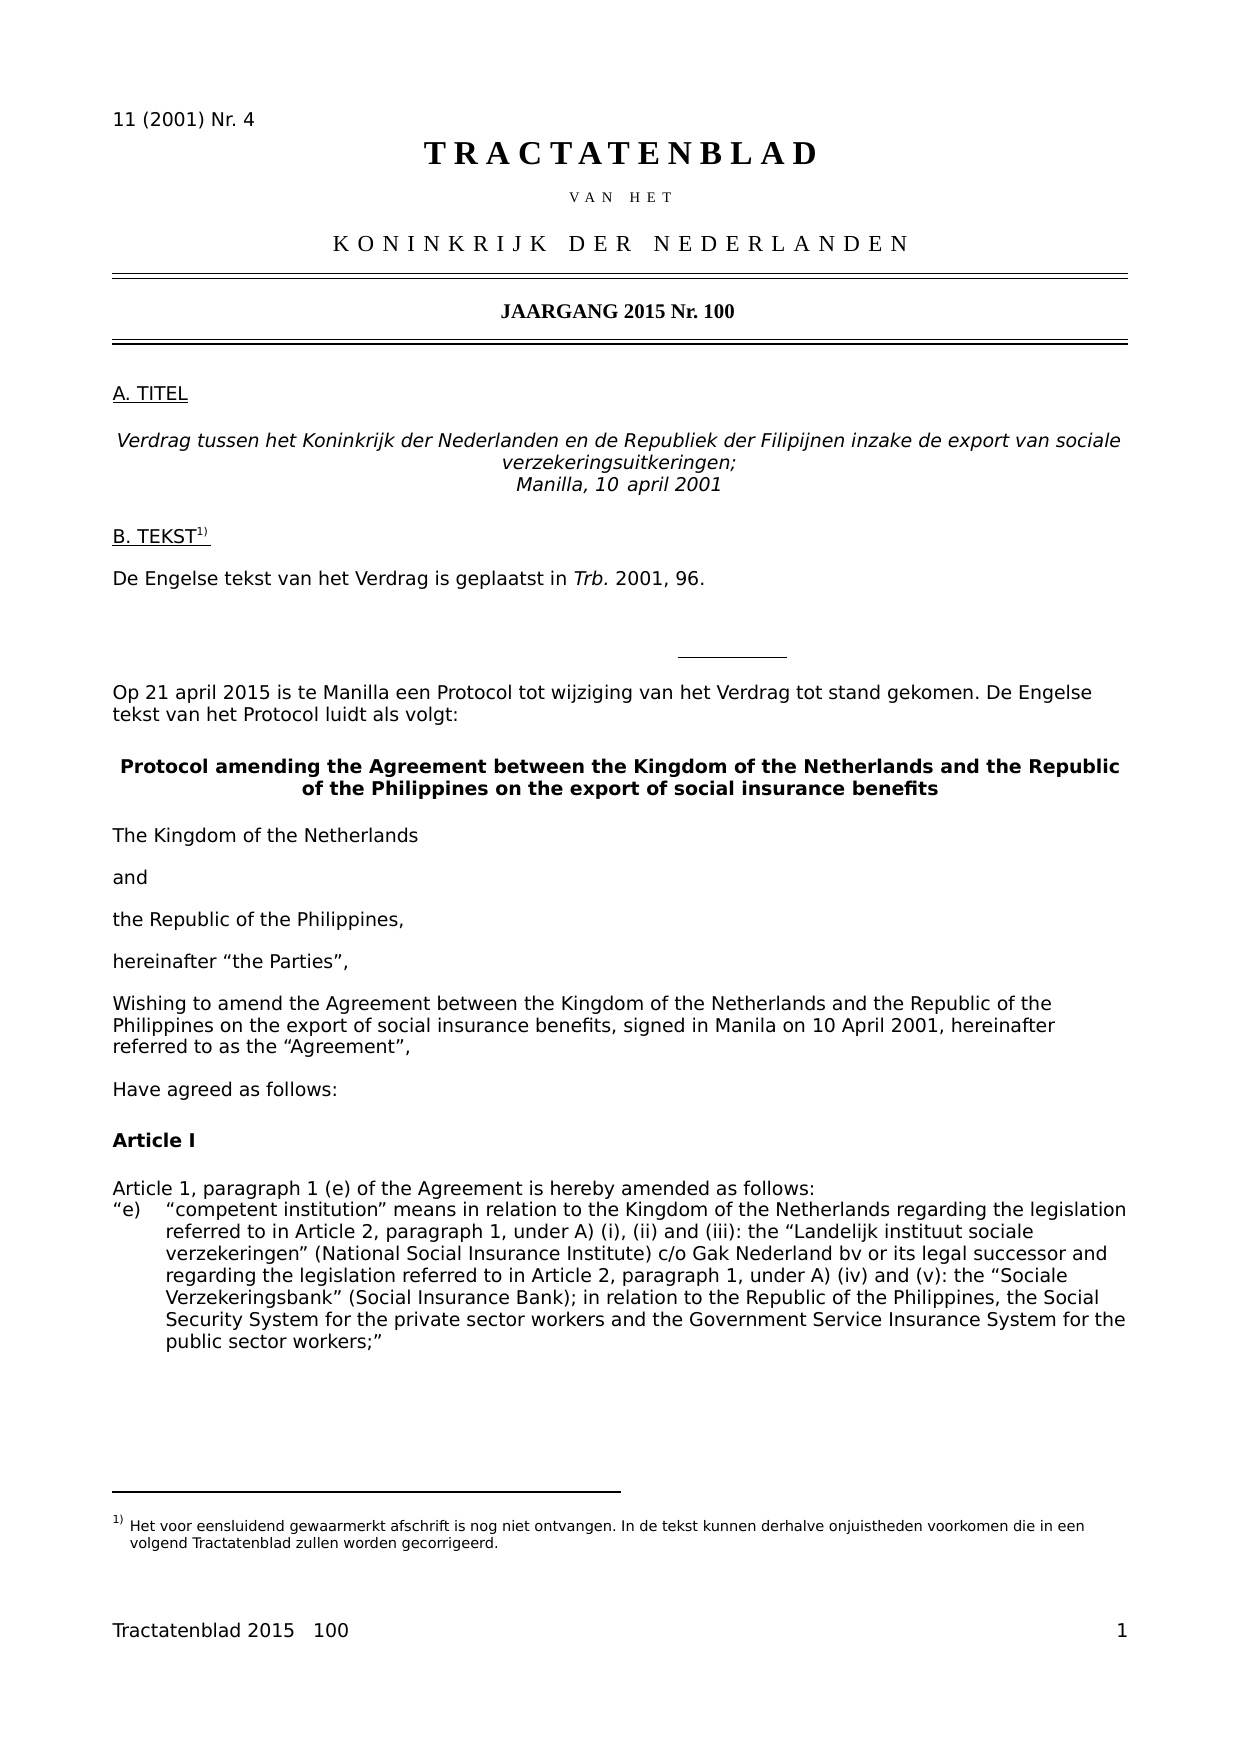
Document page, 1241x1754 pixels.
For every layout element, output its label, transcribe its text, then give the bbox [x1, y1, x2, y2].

subtitle Article I [112, 1130, 1128, 1152]
text The Kingdom of the Netherlands [112, 824, 1128, 847]
text 11 (2001) Nr. 4 [112, 109, 1128, 131]
text Article 1, paragraph 1 (e) of the Agreement is hereby amended as follows: [112, 1177, 1128, 1199]
text JAARGANG 2015 Nr. 100 [112, 299, 1128, 323]
text Het voor eensluidend gewaarmerkt afschrift is nog niet ontvangen. In de tekst kunnen derhalve onjuistheden voorkomen die in een volgend Tractatenblad zullen worden gecorrigeerd. [112, 1513, 1128, 1552]
text Verdrag tussen het Koninkrijk der Nederlanden en de Republiek der Filipijnen inzake de export van sociale verzekeringsuitkeringen; [112, 430, 1128, 474]
text “e) “competent institution” means in relation to the Kingdom of the Netherlands regarding the legislation referred to in Article 2, paragraph 1, under A) (i), (ii) and (iii): the “Landelijk instituut sociale verzekeringen” (National Social Insurance Institute) c/o Gak Nederland bv or its legal successor and regarding the legislation referred to in Article 2, paragraph 1, under A) (iv) and (v): the “Sociale Verzekeringsbank” (Social Insurance Bank); in relation to the Republic of the Philippines, the Social Security System for the private sector workers and the Government Service Insurance System for the public sector workers;” [112, 1199, 1128, 1353]
text TRACTATENBLAD [112, 133, 1128, 172]
text Manilla, 10 april 2001 [112, 474, 1128, 496]
text De Engelse tekst van het Verdrag is geplaatst in Trb. 2001, 96. [112, 568, 1128, 590]
subtitle A. TITEL [112, 383, 1128, 405]
text hereinafter “the Parties”, [112, 951, 1128, 972]
text VAN HET [112, 189, 1128, 206]
text Have agreed as follows: [112, 1078, 1128, 1100]
text the Republic of the Philippines, [112, 908, 1128, 931]
subtitle Protocol amending the Agreement between the Kingdom of the Netherlands and the Republic of the Philippines on the export of social insurance benefits [112, 756, 1128, 799]
text Wishing to amend the Agreement between the Kingdom of the Netherlands and the Republic of the Philippines on the export of social insurance benefits, signed in Manila on 10 April 2001, hereinafter referred to as the “Agreement”, [112, 992, 1128, 1058]
subtitle B. TEKST [112, 526, 1128, 548]
text KONINKRIJK DER NEDERLANDEN [112, 229, 1128, 256]
text and [112, 867, 1128, 888]
text Op 21 april 2015 is te Manilla een Protocol tot wijziging van het Verdrag tot stand gekomen. De Engelse tekst van het Protocol luidt als volgt: [112, 682, 1128, 726]
